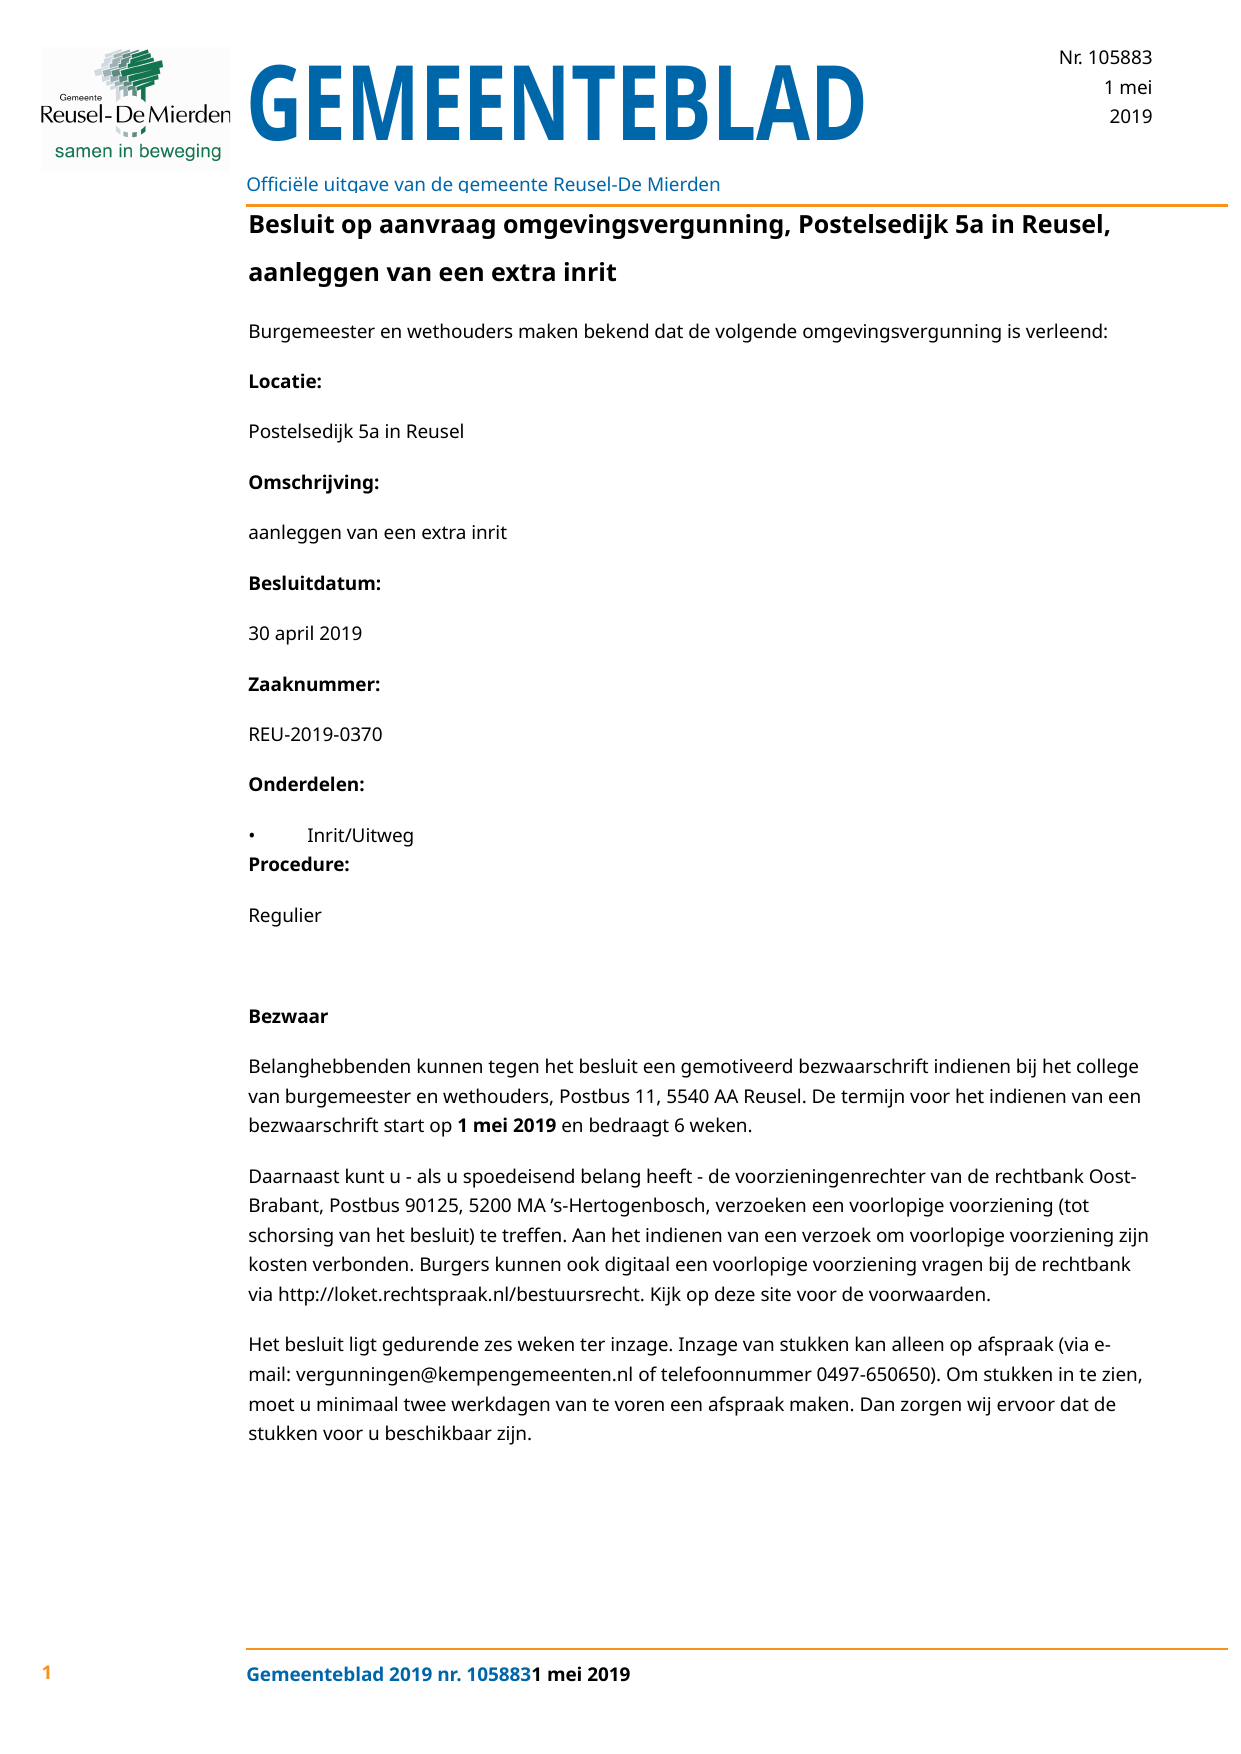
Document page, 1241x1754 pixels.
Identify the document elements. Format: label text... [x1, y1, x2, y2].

text 30 april 2019 [248, 620, 1152, 646]
text Burgemeester en wethouders maken bekend dat de volgende omgevingsvergunning is verleend: [248, 318, 1152, 344]
text Locatie: [248, 368, 1152, 394]
text Bezwaar [248, 1003, 1152, 1029]
text Besluitdatum: [248, 570, 1152, 596]
text Het besluit ligt gedurende zes weken ter inzage. Inzage van stukken kan alleen op afspraak (via e-mail: vergunningen@kempengemeenten.nl of telefoonnummer 0497-650650). Om stukken in te zien, moet u minimaal twee werkdagen van te voren een afspraak maken. Dan zorgen wij ervoor dat de stukken voor u beschikbaar zijn. [248, 1332, 1152, 1446]
text Zaaknummer: [248, 671, 1152, 697]
text Omschrijving: [248, 469, 1152, 495]
text Besluit op aanvraag omgevingsvergunning, Postelsedijk 5a in Reusel, aanleggen van een extra inrit [248, 207, 1152, 288]
text Daarnaast kunt u - als u spoedeisend belang heeft - de voorzieningenrechter van de rechtbank Oost-Brabant, Postbus 90125, 5200 MA ’s-Hertogenbosch, verzoeken een voorlopige voorziening (tot schorsing van het besluit) te treffen. Aan het indienen van een verzoek om voorlopige voorziening zijn kosten verbonden. Burgers kunnen ook digitaal een voorlopige voorziening vragen bij de rechtbank via http://loket.rechtspraak.nl/bestuursrecht. Kijk op deze site voor de voorwaarden. [248, 1163, 1152, 1307]
list Inrit/Uitweg [248, 822, 1152, 848]
text Postelsedijk 5a in Reusel [248, 419, 1152, 444]
picture [41, 47, 231, 172]
text Belanghebbenden kunnen tegen het besluit een gemotiveerd bezwaarschrift indienen bij het college van burgemeester en wethouders, Postbus 11, 5540 AA Reusel. De termijn voor het indienen van een bezwaarschrift start op 1 mei 2019 en bedraagt 6 weken. [248, 1053, 1152, 1138]
text aanleggen van een extra inrit [248, 519, 1152, 545]
text Regulier [248, 902, 1152, 928]
text Onderdelen: [248, 772, 1152, 797]
text Procedure: [248, 852, 1152, 877]
text REU-2019-0370 [248, 721, 1152, 747]
